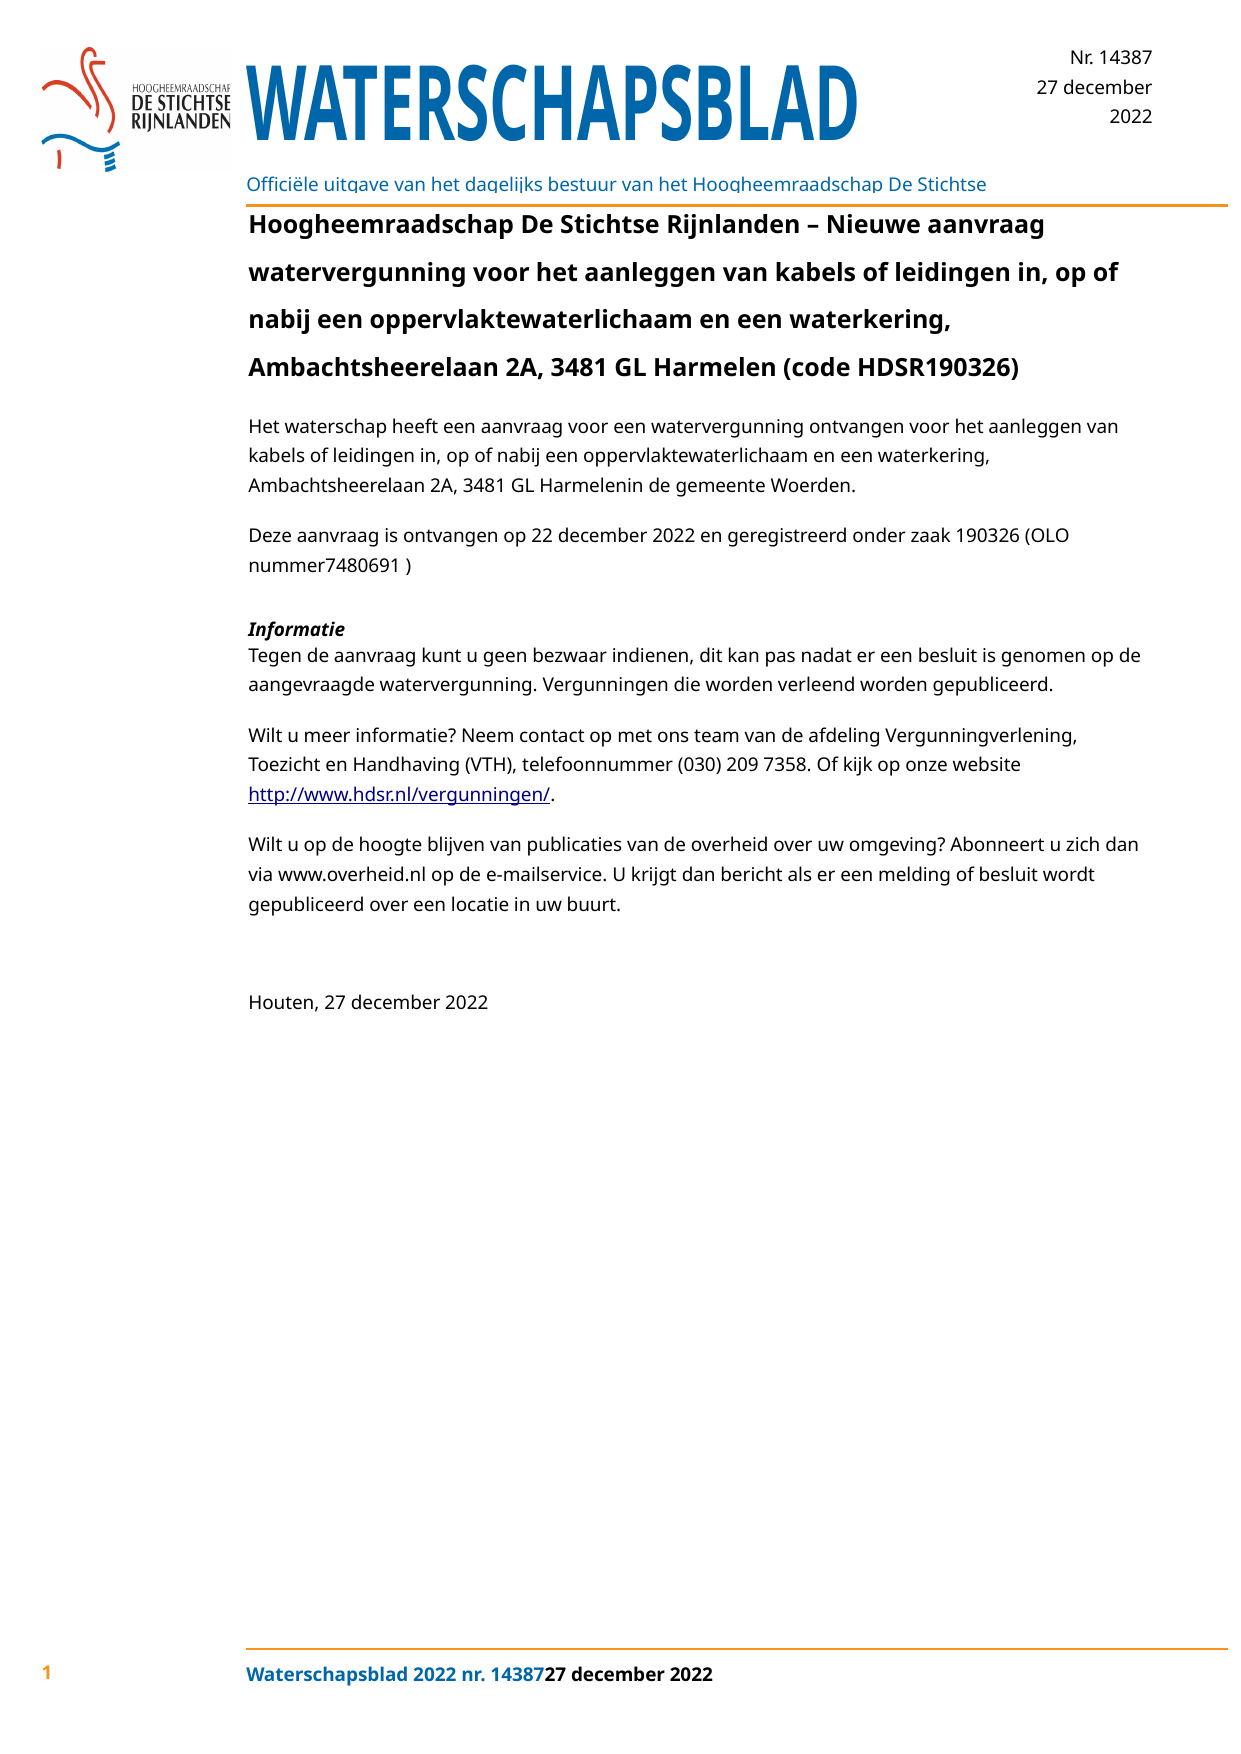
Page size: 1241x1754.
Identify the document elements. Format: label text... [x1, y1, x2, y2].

text Deze aanvraag is ontvangen op 22 december 2022 en geregistreerd onder zaak 190326 (OLO nummer7480691 ) [248, 523, 1152, 578]
text Hoogheemraadschap De Stichtse Rijnlanden – Nieuwe aanvraag watervergunning voor het aanleggen van kabels of leidingen in, op of nabij een oppervlaktewaterlichaam en een waterkering, Ambachtsheerelaan 2A, 3481 GL Harmelen (code HDSR190326) [248, 207, 1152, 384]
picture [41, 47, 231, 172]
text Informatie [248, 616, 1152, 642]
text Houten, 27 december 2022 [248, 989, 1152, 1015]
text Wilt u op de hoogte blijven van publicaties van de overheid over uw omgeving? Abonneert u zich dan via www.overheid.nl op de e-mailservice. U krijgt dan bericht als er een melding of besluit wordt gepubliceerd over een locatie in uw buurt. [248, 832, 1152, 916]
text Het waterschap heeft een aanvraag voor een watervergunning ontvangen voor het aanleggen van kabels of leidingen in, op of nabij een oppervlaktewaterlichaam en een waterkering, Ambachtsheerelaan 2A, 3481 GL Harmelenin de gemeente Woerden. [248, 413, 1152, 498]
text Tegen de aanvraag kunt u geen bezwaar indienen, dit kan pas nadat er een besluit is genomen op de aangevraagde watervergunning. Vergunningen die worden verleend worden gepubliceerd. [248, 642, 1152, 697]
text Wilt u meer informatie? Neem contact op met ons team van de afdeling Vergunningverlening, Toezicht en Handhaving (VTH), telefoonnummer (030) 209 7358. Of kijk op onze website http://www.hdsr.nl/vergunningen/. [248, 722, 1152, 807]
